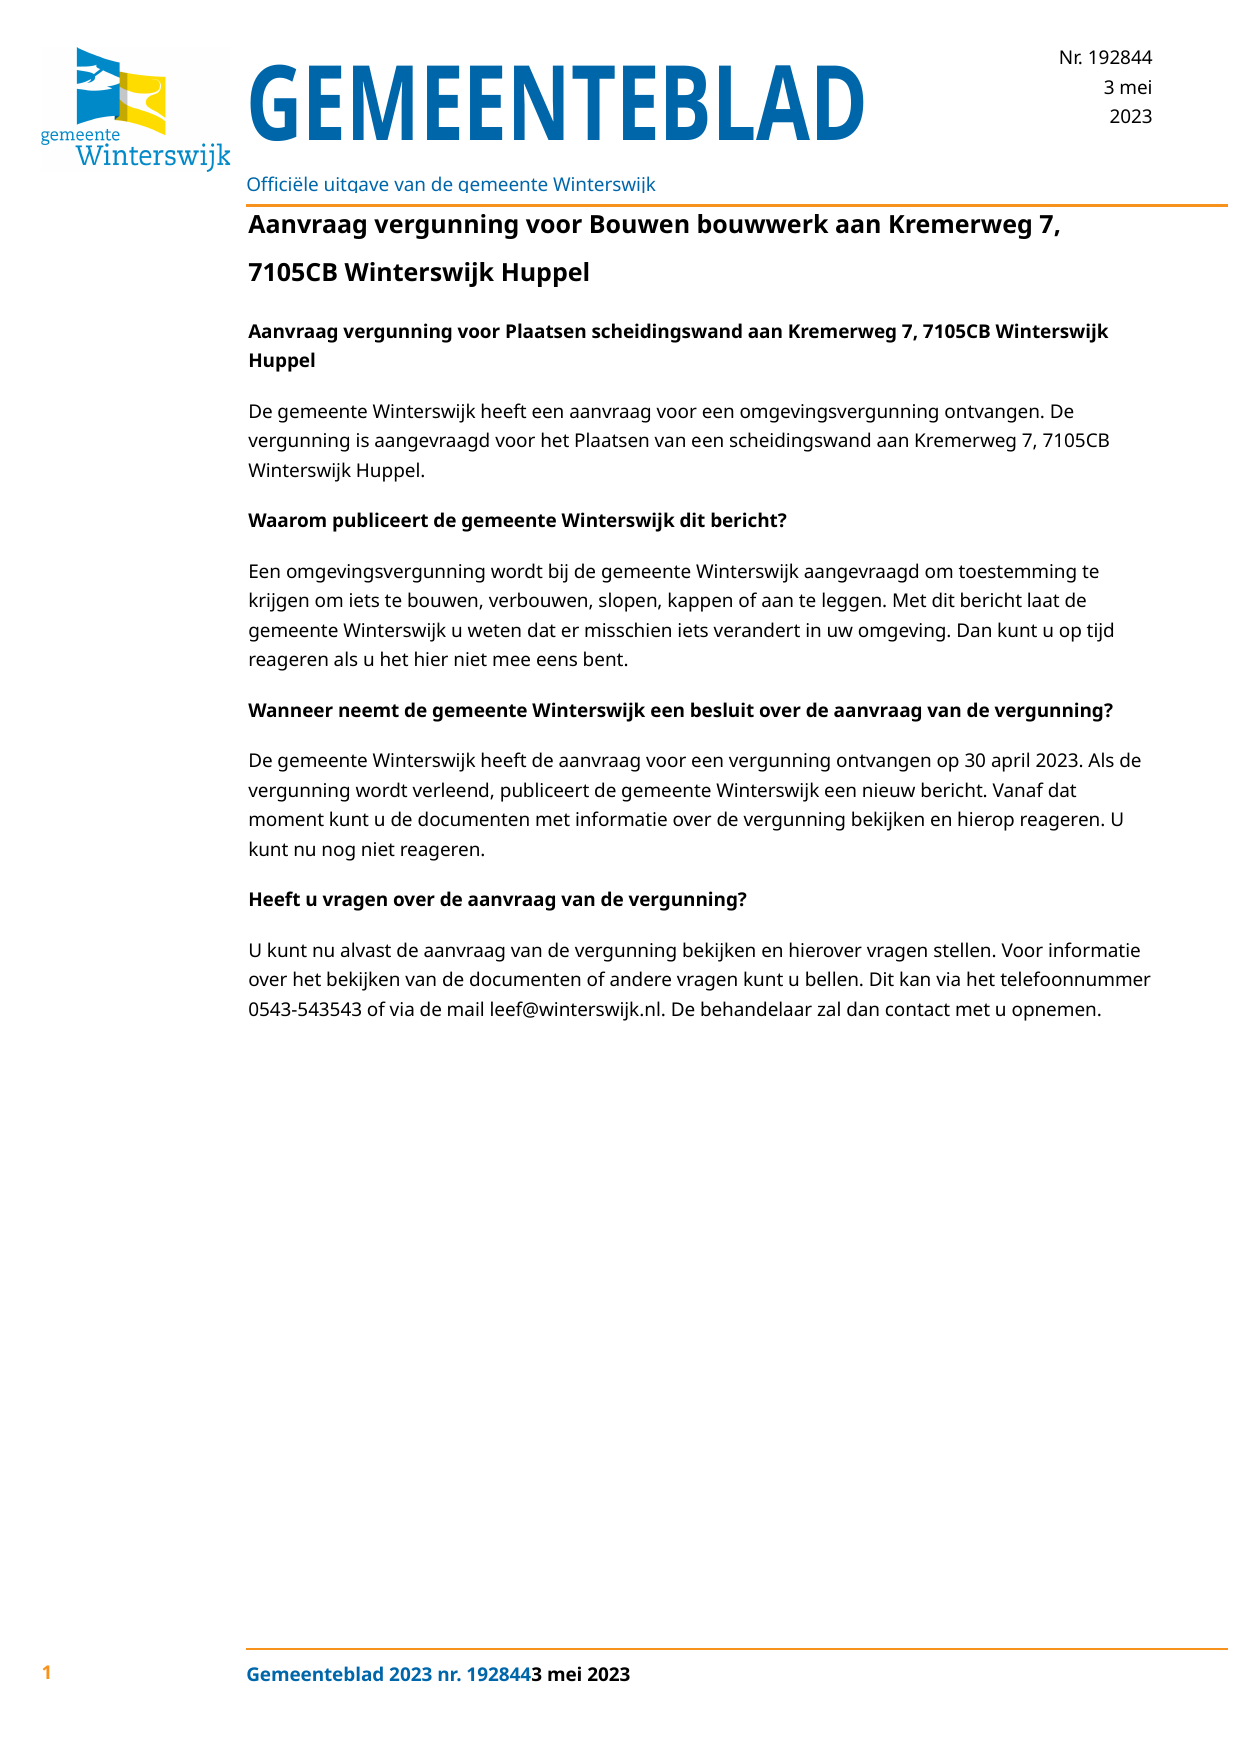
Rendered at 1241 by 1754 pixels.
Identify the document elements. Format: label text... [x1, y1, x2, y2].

text De gemeente Winterswijk heeft een aanvraag voor een omgevingsvergunning ontvangen. De vergunning is aangevraagd voor het Plaatsen van een scheidingswand aan Kremerweg 7, 7105CB Winterswijk Huppel. [248, 398, 1152, 483]
text Aanvraag vergunning voor Plaatsen scheidingswand aan Kremerweg 7, 7105CB Winterswijk Huppel [248, 318, 1152, 373]
picture [41, 47, 231, 172]
text U kunt nu alvast de aanvraag van de vergunning bekijken en hierover vragen stellen. Voor informatie over het bekijken van de documenten of andere vragen kunt u bellen. Dit kan via het telefoonnummer 0543-543543 of via de mail leef@winterswijk.nl. De behandelaar zal dan contact met u opnemen. [248, 937, 1152, 1022]
text Heeft u vragen over de aanvraag van de vergunning? [248, 887, 1152, 912]
text Waarom publiceert de gemeente Winterswijk dit bericht? [248, 507, 1152, 533]
text Wanneer neemt de gemeente Winterswijk een besluit over de aanvraag van de vergunning? [248, 697, 1152, 723]
picture [225, 153, 231, 162]
text Een omgevingsvergunning wordt bij de gemeente Winterswijk aangevraagd om toestemming te krijgen om iets te bouwen, verbouwen, slopen, kappen of aan te leggen. Met dit bericht laat de gemeente Winterswijk u weten dat er misschien iets verandert in uw omgeving. Dan kunt u op tijd reageren als u het hier niet mee eens bent. [248, 558, 1152, 672]
text Aanvraag vergunning voor Bouwen bouwwerk aan Kremerweg 7, 7105CB Winterswijk Huppel [248, 207, 1152, 288]
text De gemeente Winterswijk heeft de aanvraag voor een vergunning ontvangen op 30 april 2023. Als de vergunning wordt verleend, publiceert de gemeente Winterswijk een nieuw bericht. Vanaf dat moment kunt u de documenten met informatie over de vergunning bekijken en hierop reageren. U kunt nu nog niet reageren. [248, 747, 1152, 862]
